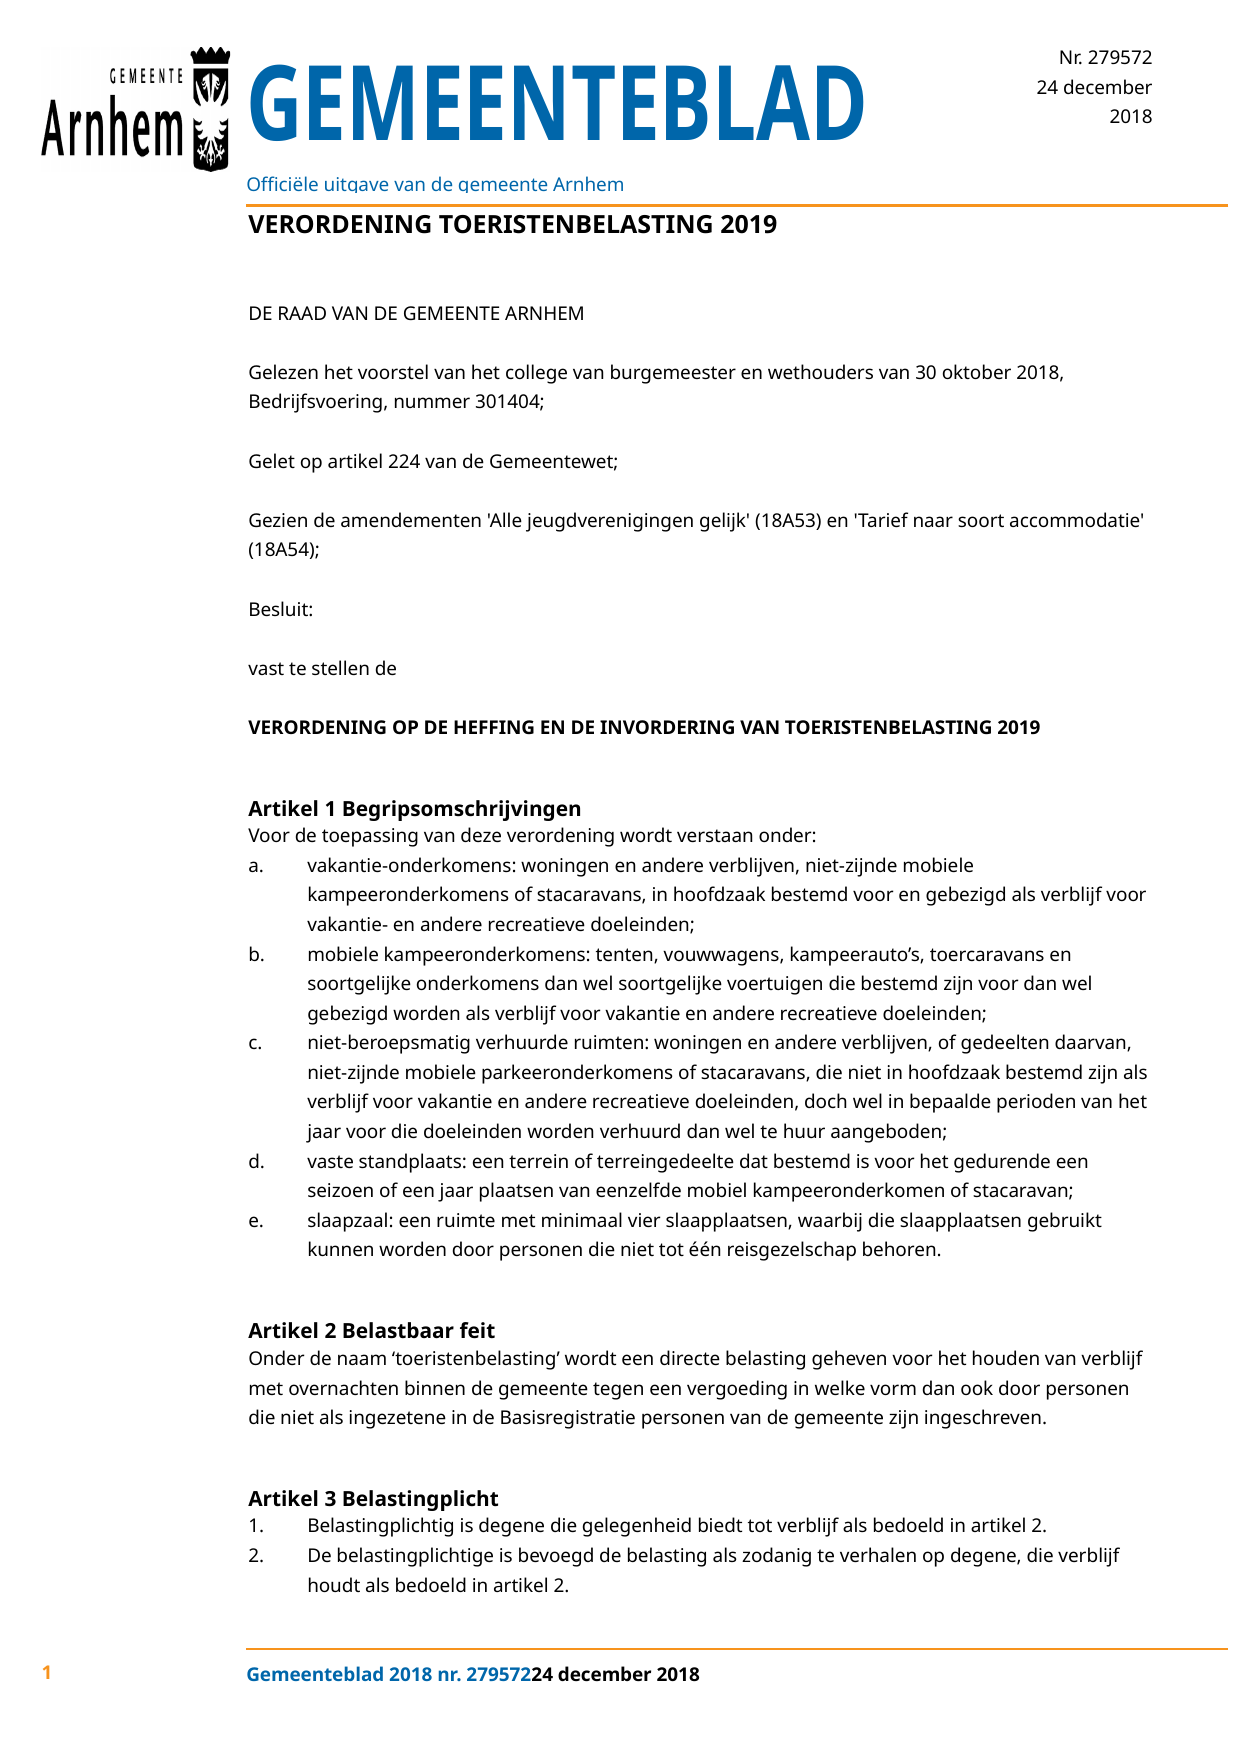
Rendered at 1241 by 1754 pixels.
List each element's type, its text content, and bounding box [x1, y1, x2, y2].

text Gelezen het voorstel van het college van burgemeester en wethouders van 30 oktober 2018, [248, 359, 1152, 385]
text Gelet op artikel 224 van de Gemeentewet; [248, 448, 1152, 473]
text DE RAAD VAN DE GEMEENTE ARNHEM [248, 300, 1152, 326]
text Artikel 3 Belastingplicht [248, 1484, 1152, 1513]
list vakantie-onderkomens: woningen en andere verblijven, niet-zijnde mobiele kampeeronderkomens of stacaravans, in hoofdzaak bestemd voor en gebezigd als verblijf voor vakantie- en andere recreatieve doeleinden; [248, 852, 1152, 937]
text Voor de toepassing van deze verordening wordt verstaan onder: [248, 822, 1152, 848]
text Gezien de amendementen 'Alle jeugdverenigingen gelijk' (18A53) en 'Tarief naar soort accommodatie' (18A54); [248, 507, 1152, 562]
list Belastingplichtig is degene die gelegenheid biedt tot verblijf als bedoeld in artikel 2. [248, 1513, 1152, 1538]
list De belastingplichtige is bevoegd de belasting als zodanig te verhalen op degene, die verblijf houdt als bedoeld in artikel 2. [248, 1542, 1152, 1598]
text VERORDENING TOERISTENBELASTING 2019 [248, 207, 1152, 241]
list niet-beroepsmatig verhuurde ruimten: woningen en andere verblijven, of gedeelten daarvan, niet-zijnde mobiele parkeeronderkomens of stacaravans, die niet in hoofdzaak bestemd zijn als verblijf voor vakantie en andere recreatieve doeleinden, doch wel in bepaalde perioden van het jaar voor die doeleinden worden verhuurd dan wel te huur aangeboden; [248, 1029, 1152, 1144]
text Artikel 1 Begripsomschrijvingen [248, 794, 1152, 822]
text Artikel 2 Belastbaar feit [248, 1317, 1152, 1345]
list slaapzaal: een ruimte met minimaal vier slaapplaatsen, waarbij die slaapplaatsen gebruikt kunnen worden door personen die niet tot één reisgezelschap behoren. [248, 1207, 1152, 1262]
text Onder de naam ‘toeristenbelasting’ wordt een directe belasting geheven voor het houden van verblijf met overnachten binnen de gemeente tegen een vergoeding in welke vorm dan ook door personen die niet als ingezetene in de Basisregistratie personen van de gemeente zijn ingeschreven. [248, 1345, 1152, 1430]
text vast te stellen de [248, 655, 1152, 681]
picture [41, 47, 231, 172]
text VERORDENING OP DE HEFFING EN DE INVORDERING VAN TOERISTENBELASTING 2019 [248, 714, 1152, 740]
list mobiele kampeeronderkomens: tenten, vouwwagens, kampeerauto’s, toercaravans en soortgelijke onderkomens dan wel soortgelijke voertuigen die bestemd zijn voor dan wel gebezigd worden als verblijf voor vakantie en andere recreatieve doeleinden; [248, 941, 1152, 1026]
text Besluit: [248, 596, 1152, 621]
list vaste standplaats: een terrein of terreingedeelte dat bestemd is voor het gedurende een seizoen of een jaar plaatsen van eenzelfde mobiel kampeeronderkomen of stacaravan; [248, 1148, 1152, 1203]
text Bedrijfsvoering, nummer 301404; [248, 389, 1152, 414]
